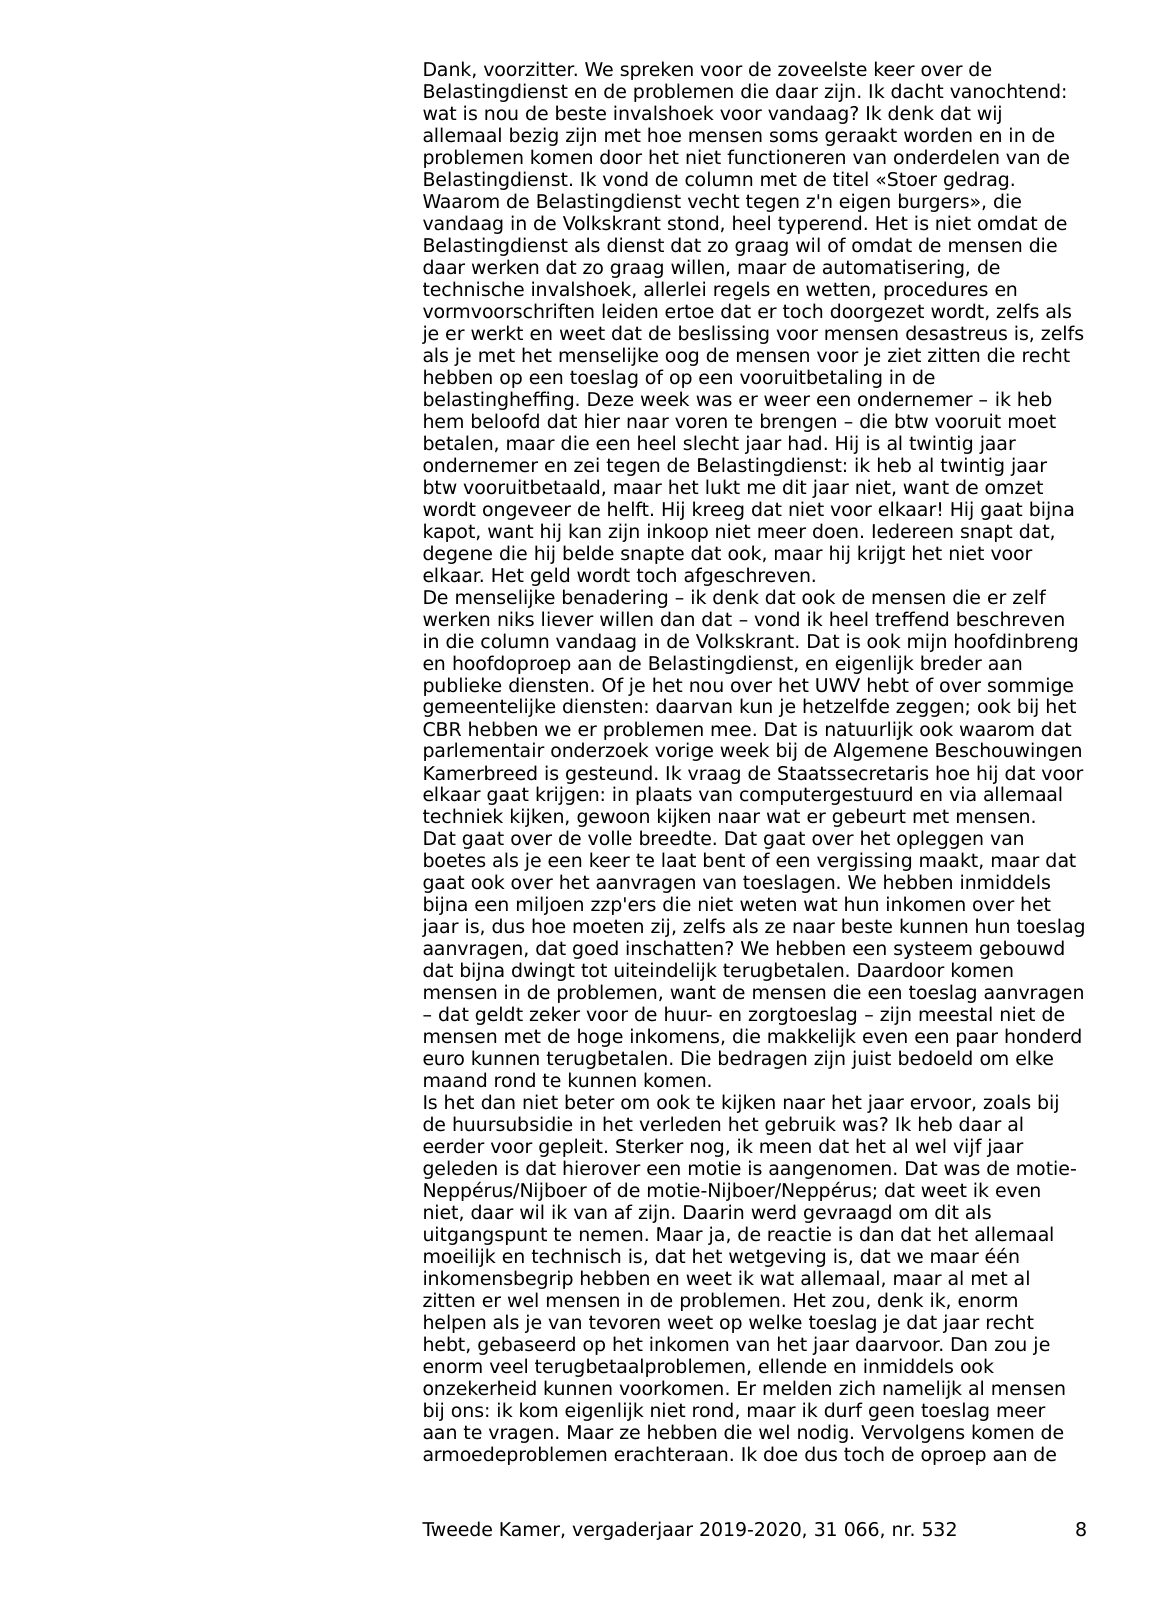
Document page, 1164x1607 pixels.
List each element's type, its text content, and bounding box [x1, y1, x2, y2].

text De menselijke benadering – ik denk dat ook de mensen die er zelf werken niks liever willen dan dat – vond ik heel treffend beschreven in die column vandaag in de Volkskrant. Dat is ook mijn hoofdinbreng en hoofdoproep aan de Belastingdienst, en eigenlijk breder aan publieke diensten. Of je het nou over het UWV hebt of over sommige gemeentelijke diensten: daarvan kun je hetzelfde zeggen; ook bij het CBR hebben we er problemen mee. Dat is natuurlijk ook waarom dat parlementair onderzoek vorige week bij de Algemene Beschouwingen Kamerbreed is gesteund. Ik vraag de Staatssecretaris hoe hij dat voor elkaar gaat krijgen: in plaats van computergestuurd en via allemaal techniek kijken, gewoon kijken naar wat er gebeurt met mensen. [422, 587, 1087, 828]
text Is het dan niet beter om ook te kijken naar het jaar ervoor, zoals bij de huursubsidie in het verleden het gebruik was? Ik heb daar al eerder voor gepleit. Sterker nog, ik meen dat het al wel vijf jaar geleden is dat hierover een motie is aangenomen. Dat was de motie-Neppérus/Nijboer of de motie-Nijboer/Neppérus; dat weet ik even niet, daar wil ik van af zijn. Daarin werd gevraagd om dit als uitgangspunt te nemen. Maar ja, de reactie is dan dat het allemaal moeilijk en technisch is, dat het wetgeving is, dat we maar één inkomensbegrip hebben en weet ik wat allemaal, maar al met al zitten er wel mensen in de problemen. Het zou, denk ik, enorm helpen als je van tevoren weet op welke toeslag je dat jaar recht hebt, gebaseerd op het inkomen van het jaar daarvoor. Dan zou je enorm veel terugbetaalproblemen, ellende en inmiddels ook onzekerheid kunnen voorkomen. Er melden zich namelijk al mensen bij ons: ik kom eigenlijk niet rond, maar ik durf geen toeslag meer aan te vragen. Maar ze hebben die wel nodig. Vervolgens komen de armoedeproblemen erachteraan. Ik doe dus toch de oproep aan de [422, 1092, 1087, 1466]
text Dank, voorzitter. We spreken voor de zoveelste keer over de Belastingdienst en de problemen die daar zijn. Ik dacht vanochtend: wat is nou de beste invalshoek voor vandaag? Ik denk dat wij allemaal bezig zijn met hoe mensen soms geraakt worden en in de problemen komen door het niet functioneren van onderdelen van de Belastingdienst. Ik vond de column met de titel «Stoer gedrag. Waarom de Belastingdienst vecht tegen z'n eigen burgers», die vandaag in de Volkskrant stond, heel typerend. Het is niet omdat de Belastingdienst als dienst dat zo graag wil of omdat de mensen die daar werken dat zo graag willen, maar de automatisering, de technische invalshoek, allerlei regels en wetten, procedures en vormvoorschriften leiden ertoe dat er toch doorgezet wordt, zelfs als je er werkt en weet dat de beslissing voor mensen desastreus is, zelfs als je met het menselijke oog de mensen voor je ziet zitten die recht hebben op een toeslag of op een vooruitbetaling in de belastingheffing. Deze week was er weer een ondernemer – ik heb hem beloofd dat hier naar voren te brengen – die btw vooruit moet betalen, maar die een heel slecht jaar had. Hij is al twintig jaar ondernemer en zei tegen de Belastingdienst: ik heb al twintig jaar btw vooruitbetaald, maar het lukt me dit jaar niet, want de omzet wordt ongeveer de helft. Hij kreeg dat niet voor elkaar! Hij gaat bijna kapot, want hij kan zijn inkoop niet meer doen. Iedereen snapt dat, degene die hij belde snapte dat ook, maar hij krijgt het niet voor elkaar. Het geld wordt toch afgeschreven. [422, 59, 1087, 587]
text Dat gaat over de volle breedte. Dat gaat over het opleggen van boetes als je een keer te laat bent of een vergissing maakt, maar dat gaat ook over het aanvragen van toeslagen. We hebben inmiddels bijna een miljoen zzp'ers die niet weten wat hun inkomen over het jaar is, dus hoe moeten zij, zelfs als ze naar beste kunnen hun toeslag aanvragen, dat goed inschatten? We hebben een systeem gebouwd dat bijna dwingt tot uiteindelijk terugbetalen. Daardoor komen mensen in de problemen, want de mensen die een toeslag aanvragen – dat geldt zeker voor de huur- en zorgtoeslag – zijn meestal niet de mensen met de hoge inkomens, die makkelijk even een paar honderd euro kunnen terugbetalen. Die bedragen zijn juist bedoeld om elke maand rond te kunnen komen. [422, 828, 1087, 1092]
